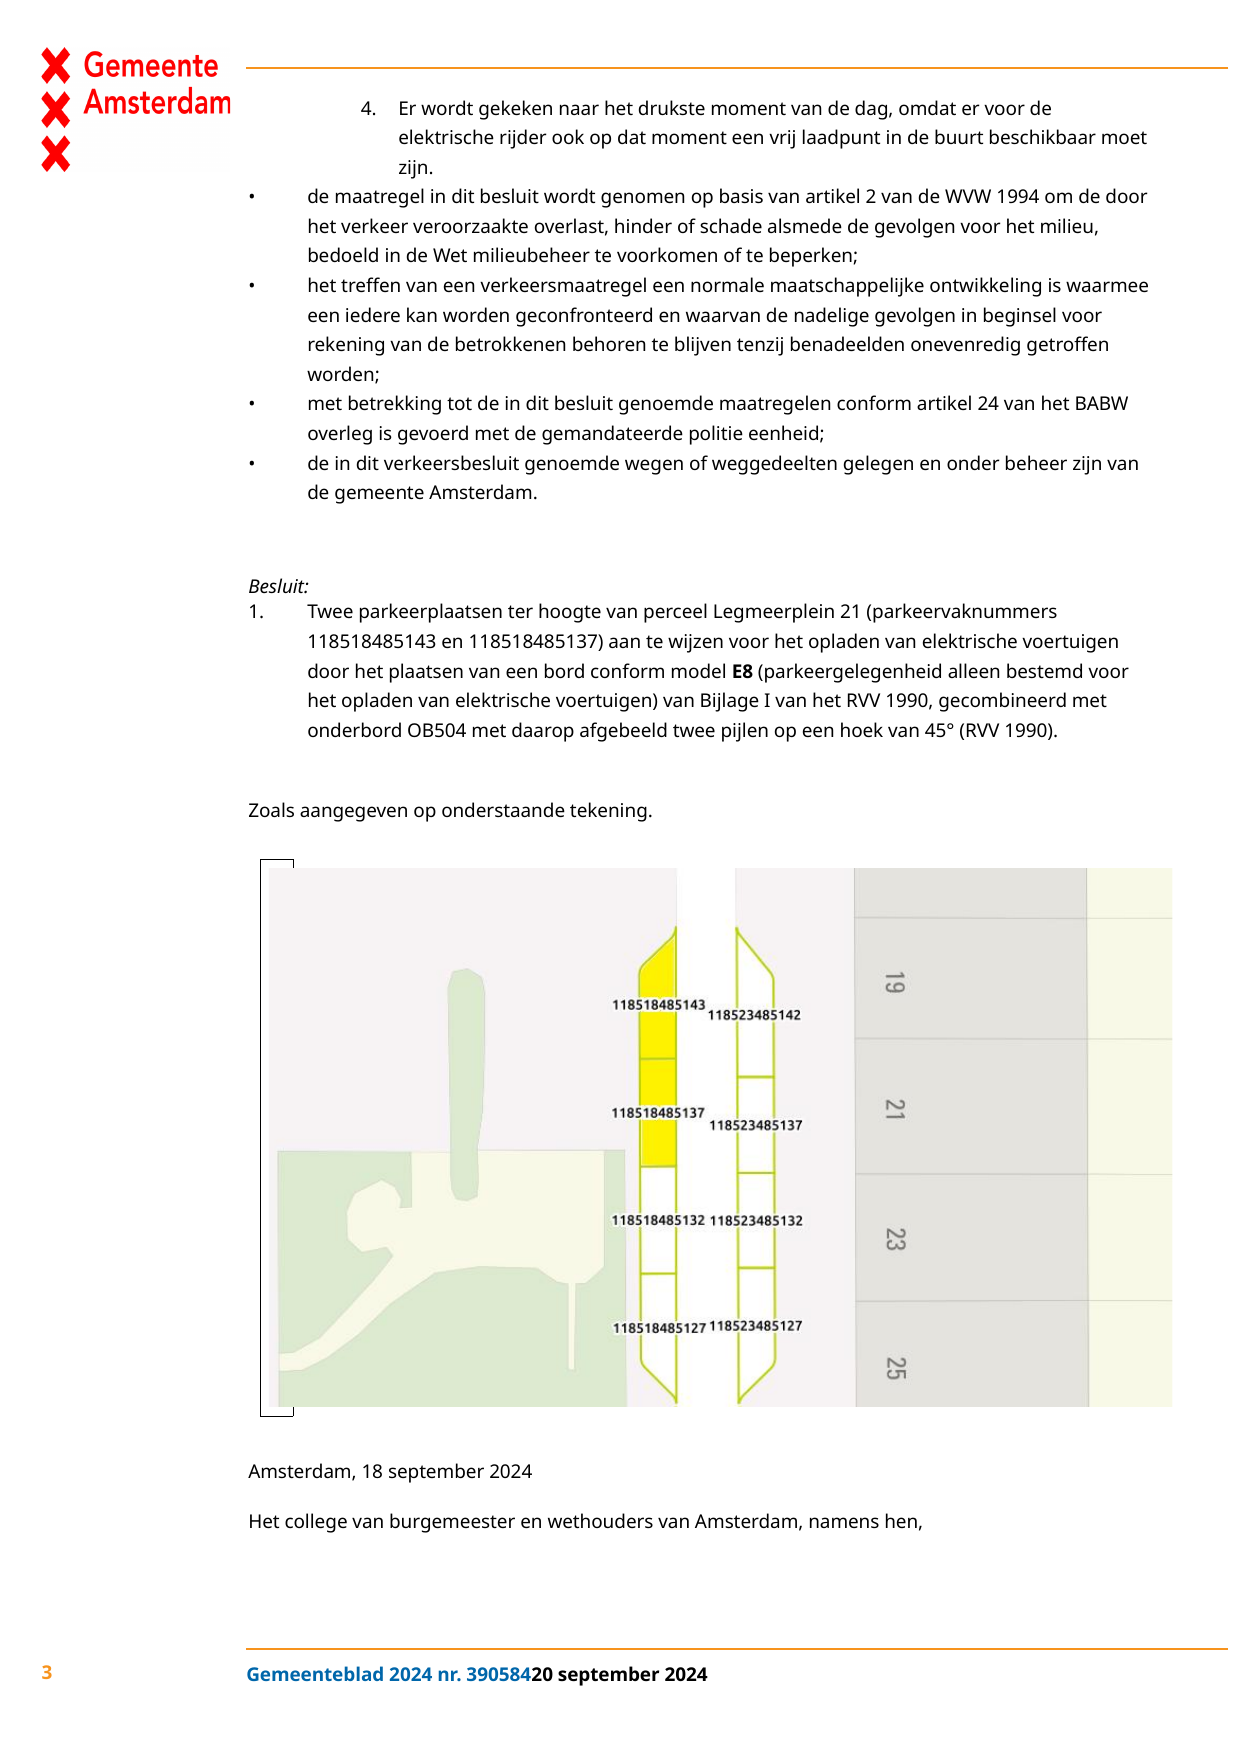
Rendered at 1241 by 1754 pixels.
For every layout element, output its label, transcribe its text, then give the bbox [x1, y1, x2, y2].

text Zoals aangegeven op onderstaande tekening. [248, 797, 1152, 823]
picture [41, 47, 231, 172]
list Twee parkeerplaatsen ter hoogte van perceel Legmeerplein 21 (parkeervaknummers 118518485143 en 118518485137) aan te wijzen voor het opladen van elektrische voertuigen door het plaatsen van een bord conform model E8 (parkeergelegenheid alleen bestemd voor het opladen van elektrische voertuigen) van Bijlage I van het RVV 1990, gecombineerd met onderbord OB504 met daarop afgebeeld twee pijlen op een hoek van 45° (RVV 1990). [248, 599, 1152, 743]
text Het college van burgemeester en wethouders van Amsterdam, namens hen, [248, 1508, 1152, 1534]
list Er wordt gekeken naar het drukste moment van de dag, omdat er voor de elektrische rijder ook op dat moment een vrij laadpunt in de buurt beschikbaar moet zijn. [361, 95, 1152, 180]
list de maatregel in dit besluit wordt genomen op basis van artikel 2 van de WVW 1994 om de door het verkeer veroorzaakte overlast, hinder of schade alsmede de gevolgen voor het milieu, bedoeld in de Wet milieubeheer te voorkomen of te beperken; [248, 183, 1152, 268]
text Besluit: [248, 573, 1152, 599]
text Amsterdam, 18 september 2024 [248, 1458, 1152, 1484]
picture [268, 868, 1173, 1407]
list de in dit verkeersbesluit genoemde wegen of weggedeelten gelegen en onder beheer zijn van de gemeente Amsterdam. [248, 450, 1152, 505]
list het treffen van een verkeersmaatregel een normale maatschappelijke ontwikkeling is waarmee een iedere kan worden geconfronteerd en waarvan de nadelige gevolgen in beginsel voor rekening van de betrokkenen behoren te blijven tenzij benadeelden onevenredig getroffen worden; [248, 272, 1152, 387]
list met betrekking tot de in dit besluit genoemde maatregelen conform artikel 24 van het BABW overleg is gevoerd met de gemandateerde politie eenheid; [248, 391, 1152, 446]
